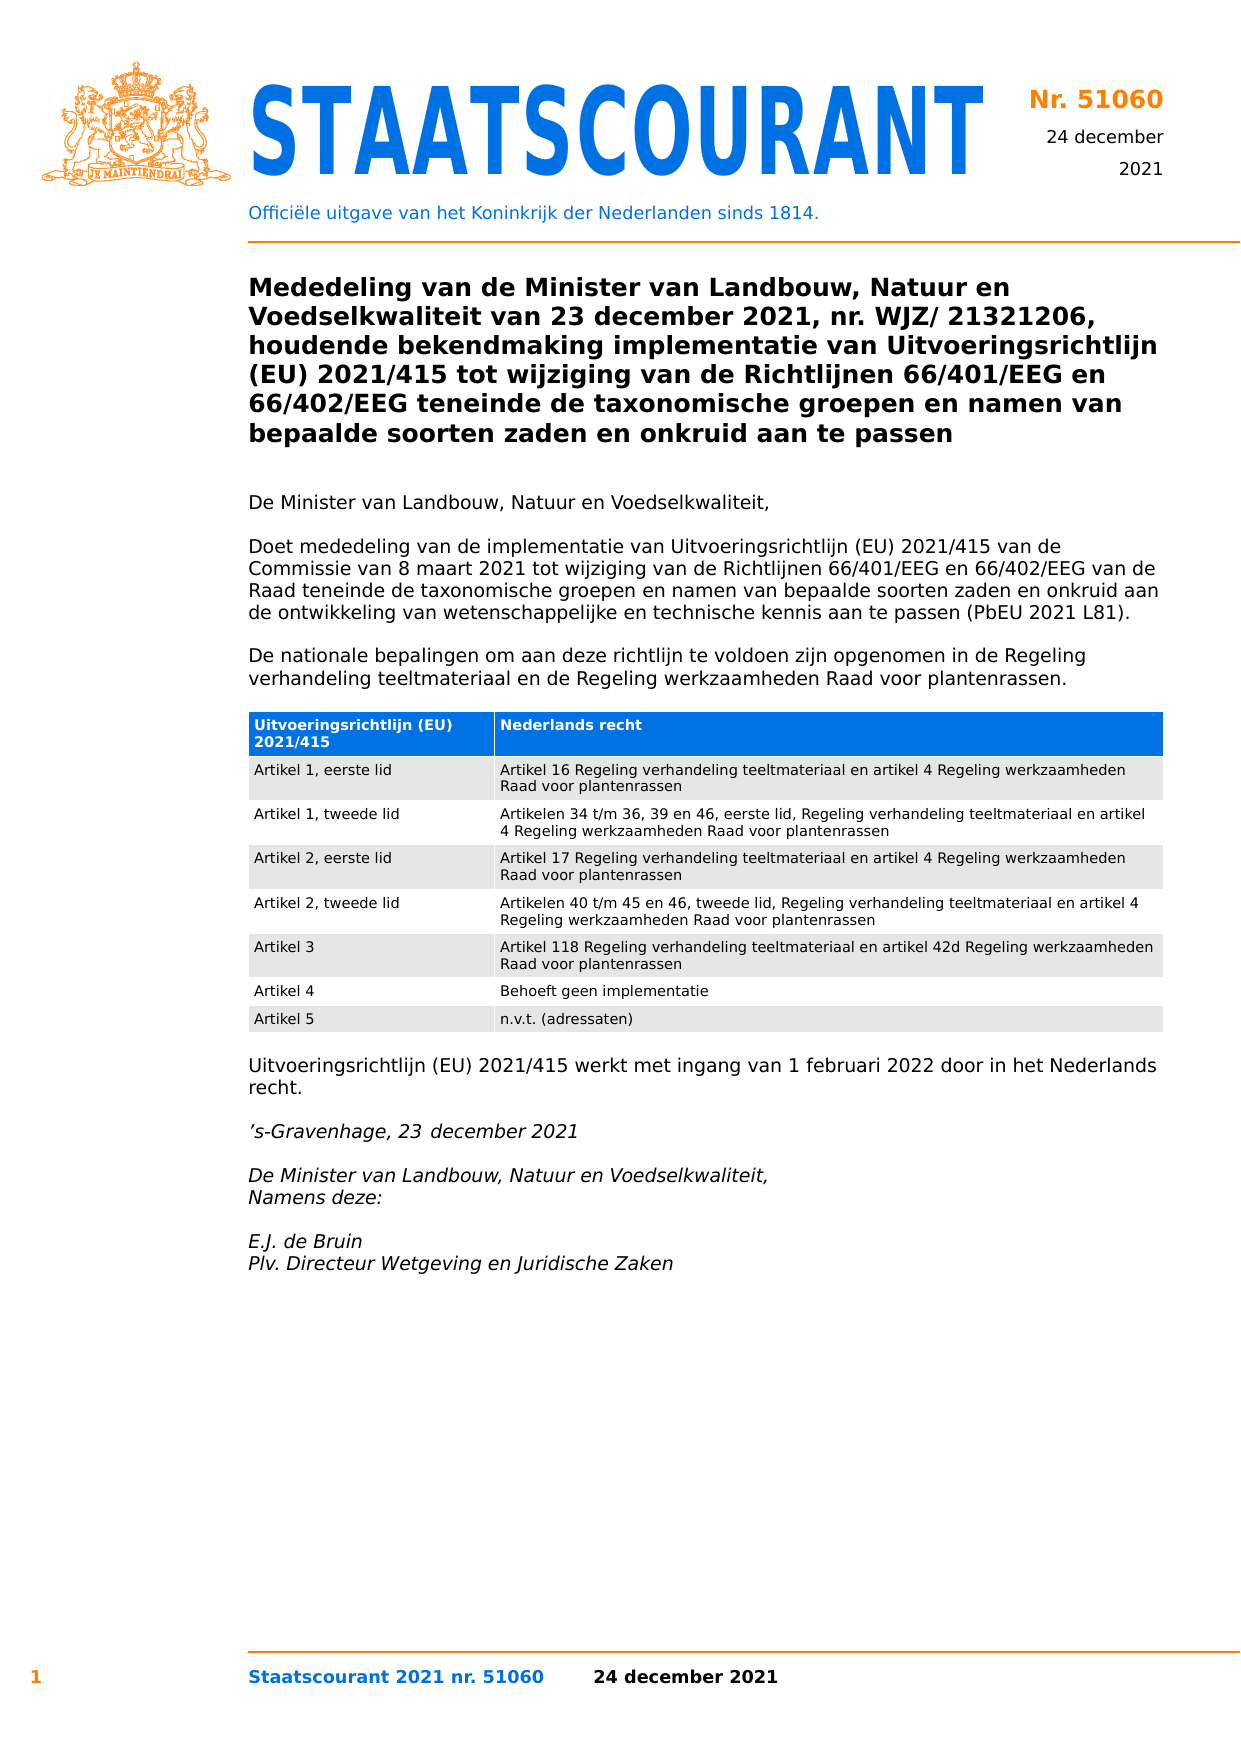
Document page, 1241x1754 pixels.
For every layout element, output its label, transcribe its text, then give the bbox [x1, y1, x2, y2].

table_cell Officiële uitgave van het Koninkrijk der Nederlanden sinds 1814. [248, 203, 1240, 241]
table_cell Artikel 4 [249, 979, 494, 1005]
table_cell Artikelen 34 t/m 36, 39 en 46, eerste lid, Regeling verhandeling teeltmateriaal en artikel 4 Regeling werkzaamheden Raad voor plantenrassen [495, 801, 1163, 844]
table_header STAATSCOURANT [248, 62, 998, 203]
table_header [25, 62, 248, 241]
table_cell Artikel 118 Regeling verhandeling teeltmateriaal en artikel 42d Regeling werkzaamheden Raad voor plantenrassen [495, 934, 1163, 977]
table_header Nr. 51060 [998, 62, 1240, 121]
table_cell n.v.t. (adressaten) [495, 1006, 1163, 1032]
table_cell Artikel 5 [249, 1006, 494, 1032]
table_header Uitvoeringsrichtlijn (EU) 2021/415 [249, 712, 494, 756]
text Doet mededeling van de implementatie van Uitvoeringsrichtlijn (EU) 2021/415 van de Commissie van 8 maart 2021 tot wijziging van de Richtlijnen 66/401/EEG en 66/402/EEG van de Raad teneinde de taxonomische groepen en namen van bepaalde soorten zaden en onkruid aan de ontwikkeling van wetenschappelijke en technische kennis aan te passen (PbEU 2021 L81). [248, 536, 1163, 623]
table_cell 2021 [998, 153, 1240, 203]
table_cell Artikel 17 Regeling verhandeling teeltmateriaal en artikel 4 Regeling werkzaamheden Raad voor plantenrassen [495, 845, 1163, 889]
text De nationale bepalingen om aan deze richtlijn te voldoen zijn opgenomen in de Regeling verhandeling teeltmateriaal en de Regeling werkzaamheden Raad voor plantenrassen. [248, 645, 1163, 689]
picture [41, 62, 231, 186]
table_cell Artikelen 40 t/m 45 en 46, tweede lid, Regeling verhandeling teeltmateriaal en artikel 4 Regeling werkzaamheden Raad voor plantenrassen [495, 890, 1163, 933]
table_cell Artikel 2, eerste lid [249, 845, 494, 889]
table_cell Artikel 1, eerste lid [249, 757, 494, 800]
text De Minister van Landbouw, Natuur en Voedselkwaliteit, Namens deze: E.J. de Bruin Plv. Directeur Wetgeving en Juridische Zaken [248, 1165, 1163, 1275]
table_header Nederlands recht [495, 712, 1163, 756]
table_cell Artikel 3 [249, 934, 494, 977]
text De Minister van Landbouw, Natuur en Voedselkwaliteit, [248, 492, 1163, 514]
subtitle Mededeling van de Minister van Landbouw, Natuur en Voedselkwaliteit van 23 december 2021, nr. WJZ/ 21321206, houdende bekendmaking implementatie van Uitvoeringsrichtlijn (EU) 2021/415 tot wijziging van de Richtlijnen 66/401/EEG en 66/402/EEG teneinde de taxonomische groepen en namen van bepaalde soorten zaden en onkruid aan te passen [248, 273, 1163, 448]
table_cell Behoeft geen implementatie [495, 979, 1163, 1005]
table_cell Artikel 2, tweede lid [249, 890, 494, 933]
table_cell Artikel 16 Regeling verhandeling teeltmateriaal en artikel 4 Regeling werkzaamheden Raad voor plantenrassen [495, 757, 1163, 800]
table_cell 24 december [998, 121, 1240, 153]
table_cell Artikel 1, tweede lid [249, 801, 494, 844]
text Uitvoeringsrichtlijn (EU) 2021/415 werkt met ingang van 1 februari 2022 door in het Nederlands recht. [248, 1055, 1163, 1099]
text ’s-Gravenhage, 23 december 2021 [248, 1121, 1163, 1143]
